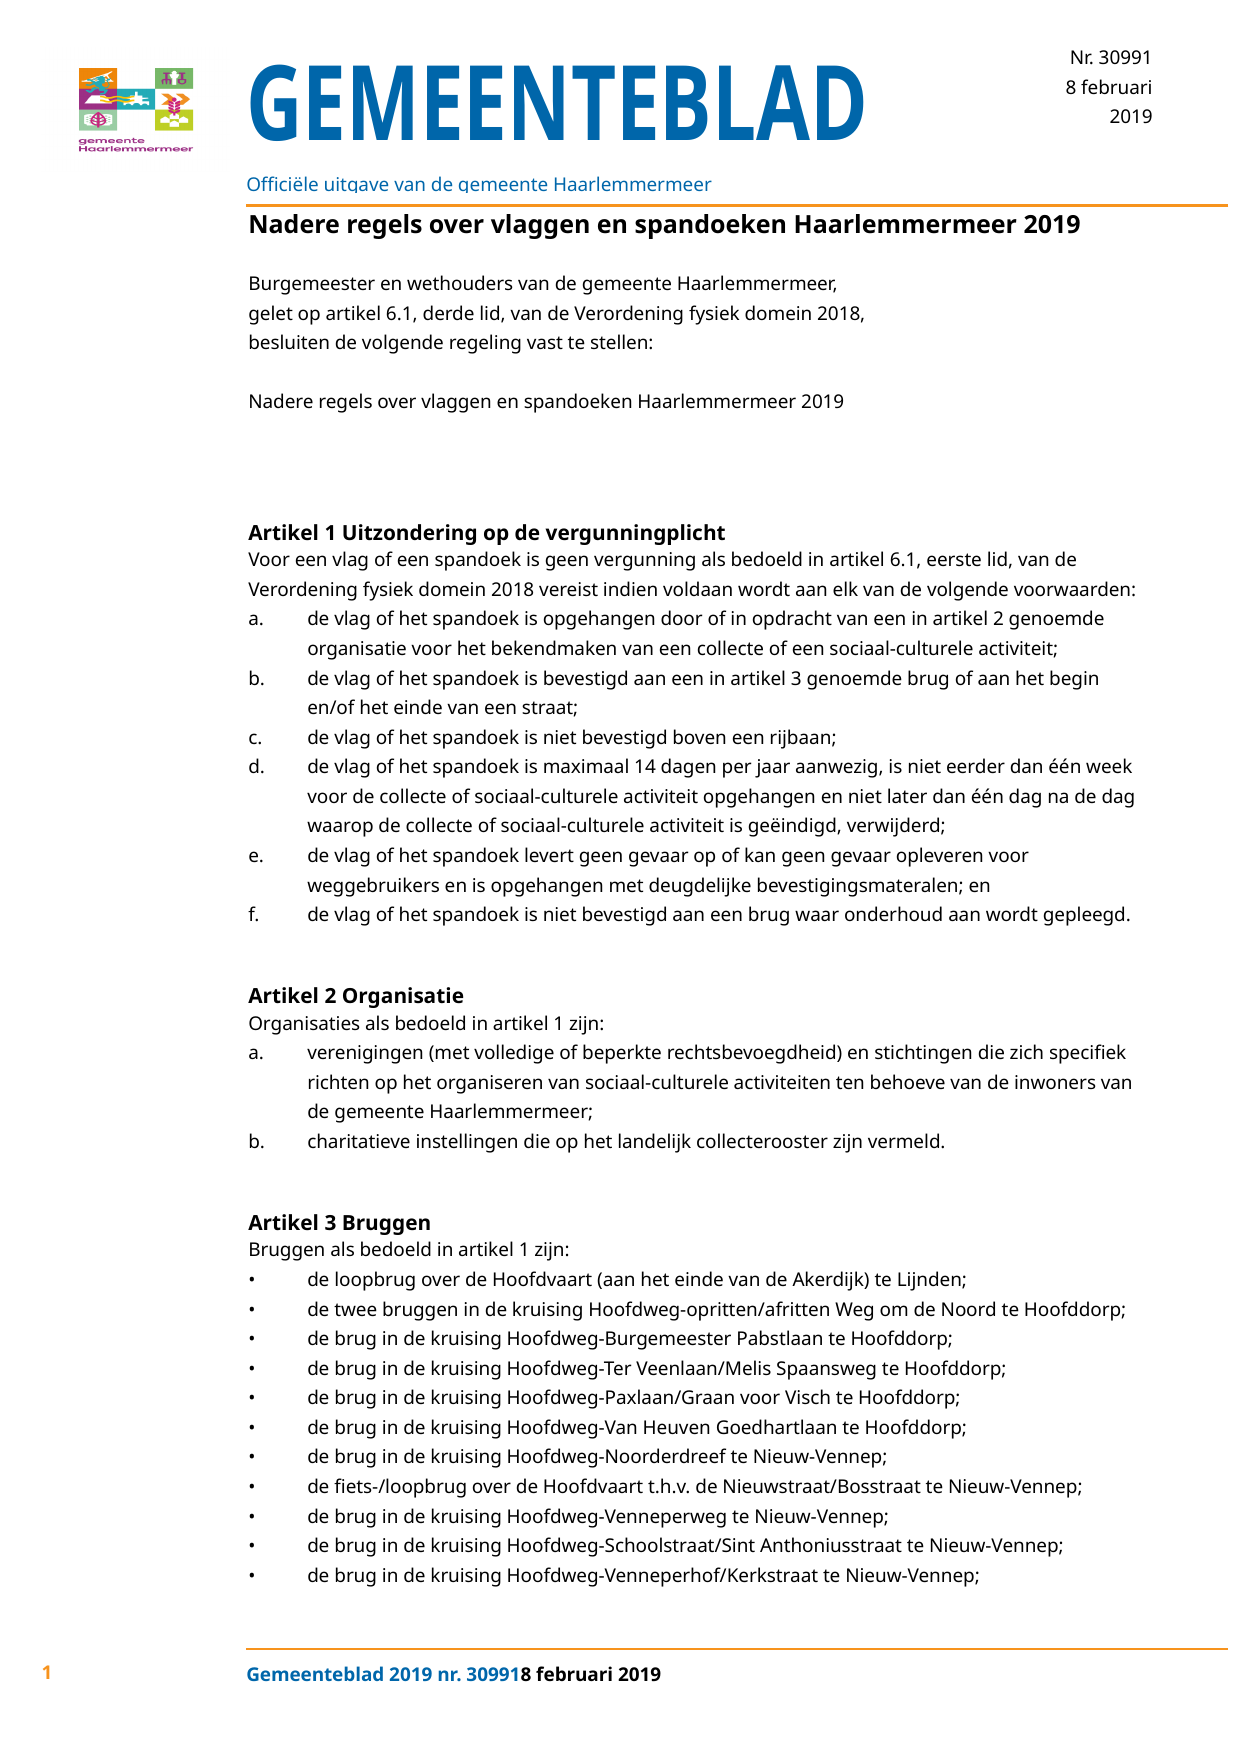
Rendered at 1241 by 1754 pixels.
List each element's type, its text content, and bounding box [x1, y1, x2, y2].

list de brug in de kruising Hoofdweg-Burgemeester Pabstlaan te Hoofddorp; [248, 1325, 1152, 1351]
list charitatieve instellingen die op het landelijk collecterooster zijn vermeld. [248, 1128, 1152, 1154]
text Nadere regels over vlaggen en spandoeken Haarlemmermeer 2019 [248, 207, 1152, 241]
list de vlag of het spandoek is bevestigd aan een in artikel 3 genoemde brug of aan het begin en/of het einde van een straat; [248, 665, 1152, 720]
list de brug in de kruising Hoofdweg-Schoolstraat/Sint Anthoniusstraat te Nieuw-Vennep; [248, 1532, 1152, 1558]
list de brug in de kruising Hoofdweg-Van Heuven Goedhartlaan te Hoofddorp; [248, 1414, 1152, 1440]
text Artikel 2 Organisatie [248, 981, 1152, 1010]
text besluiten de volgende regeling vast te stellen: [248, 329, 1152, 355]
text Voor een vlag of een spandoek is geen vergunning als bedoeld in artikel 6.1, eerste lid, van de Verordening fysiek domein 2018 vereist indien voldaan wordt aan elk van de volgende voorwaarden: [248, 546, 1152, 602]
list de vlag of het spandoek is opgehangen door of in opdracht van een in artikel 2 genoemde organisatie voor het bekendmaken van een collecte of een sociaal-culturele activiteit; [248, 606, 1152, 661]
list de vlag of het spandoek is maximaal 14 dagen per jaar aanwezig, is niet eerder dan één week voor de collecte of sociaal-culturele activiteit opgehangen en niet later dan één dag na de dag waarop de collecte of sociaal-culturele activiteit is geëindigd, verwijderd; [248, 753, 1152, 838]
list de loopbrug over de Hoofdvaart (aan het einde van de Akerdijk) te Lijnden; [248, 1266, 1152, 1292]
list de vlag of het spandoek is niet bevestigd aan een brug waar onderhoud aan wordt gepleegd. [248, 901, 1152, 927]
text Bruggen als bedoeld in artikel 1 zijn: [248, 1237, 1152, 1262]
list de fiets-/loopbrug over de Hoofdvaart t.h.v. de Nieuwstraat/Bosstraat te Nieuw-Vennep; [248, 1473, 1152, 1499]
text Artikel 3 Bruggen [248, 1208, 1152, 1237]
list de brug in de kruising Hoofdweg-Ter Veenlaan/Melis Spaansweg te Hoofddorp; [248, 1355, 1152, 1381]
list de brug in de kruising Hoofdweg-Noorderdreef te Nieuw-Vennep; [248, 1444, 1152, 1469]
text Organisaties als bedoeld in artikel 1 zijn: [248, 1010, 1152, 1036]
list de vlag of het spandoek levert geen gevaar op of kan geen gevaar opleveren voor weggebruikers en is opgehangen met deugdelijke bevestigingsmateralen; en [248, 842, 1152, 897]
picture [41, 47, 231, 172]
list de twee bruggen in de kruising Hoofdweg-opritten/afritten Weg om de Noord te Hoofddorp; [248, 1296, 1152, 1321]
list de brug in de kruising Hoofdweg-Venneperweg te Nieuw-Vennep; [248, 1503, 1152, 1528]
list de brug in de kruising Hoofdweg-Venneperhof/Kerkstraat te Nieuw-Vennep; [248, 1562, 1152, 1588]
text gelet op artikel 6.1, derde lid, van de Verordening fysiek domein 2018, [248, 300, 1152, 326]
text Nadere regels over vlaggen en spandoeken Haarlemmermeer 2019 [248, 389, 1152, 414]
list de brug in de kruising Hoofdweg-Paxlaan/Graan voor Visch te Hoofddorp; [248, 1384, 1152, 1410]
text Burgemeester en wethouders van de gemeente Haarlemmermeer, [248, 270, 1152, 296]
list verenigingen (met volledige of beperkte rechtsbevoegdheid) en stichtingen die zich specifiek richten op het organiseren van sociaal-culturele activiteiten ten behoeve van de inwoners van de gemeente Haarlemmermeer; [248, 1039, 1152, 1124]
list de vlag of het spandoek is niet bevestigd boven een rijbaan; [248, 724, 1152, 749]
text Artikel 1 Uitzondering op de vergunningplicht [248, 518, 1152, 546]
